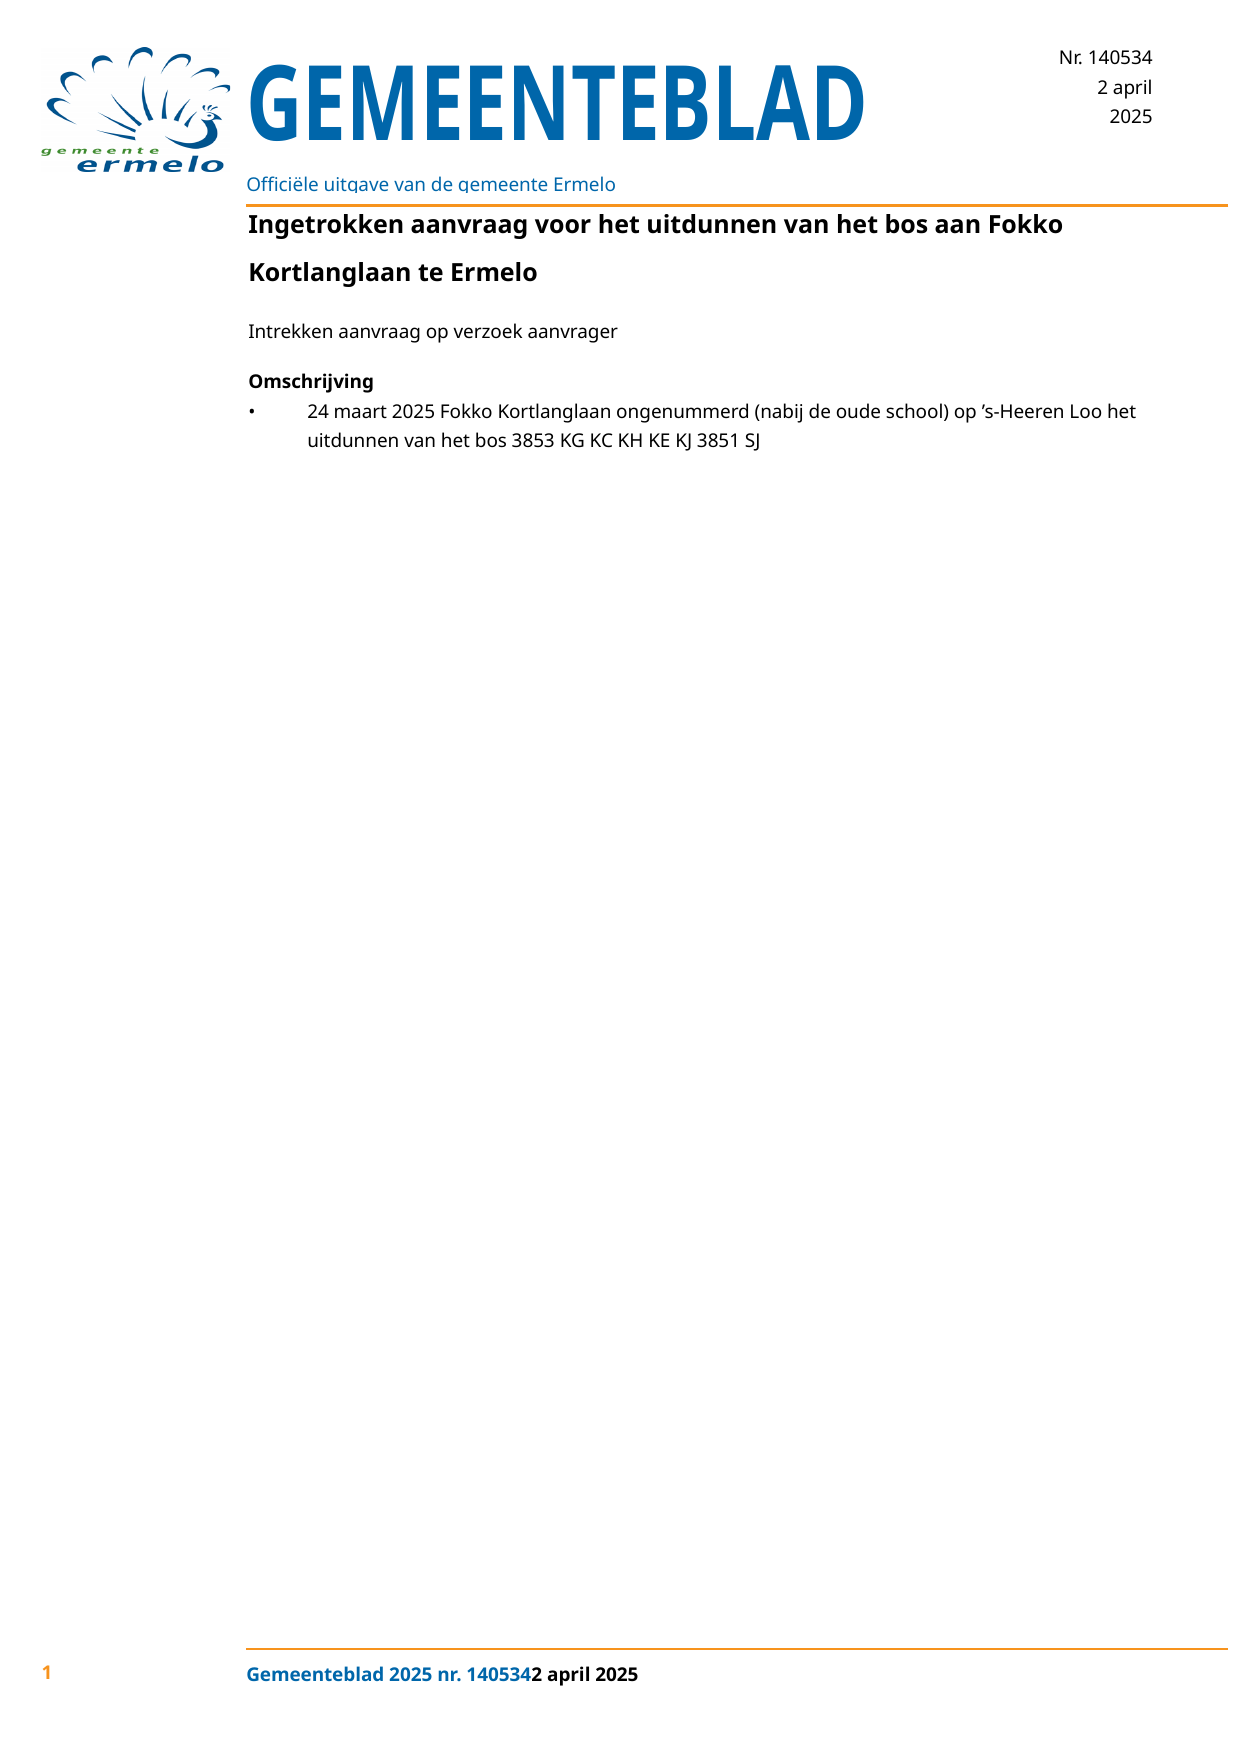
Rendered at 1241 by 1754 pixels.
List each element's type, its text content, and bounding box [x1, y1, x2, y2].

text Ingetrokken aanvraag voor het uitdunnen van het bos aan Fokko Kortlanglaan te Ermelo [248, 207, 1152, 288]
picture [41, 47, 231, 172]
list 24 maart 2025 Fokko Kortlanglaan ongenummerd (nabij de oude school) op ’s-Heeren Loo het uitdunnen van het bos 3853 KG KC KH KE KJ 3851 SJ [248, 398, 1152, 453]
text Intrekken aanvraag op verzoek aanvrager [248, 318, 1152, 344]
text Omschrijving [248, 368, 1152, 394]
